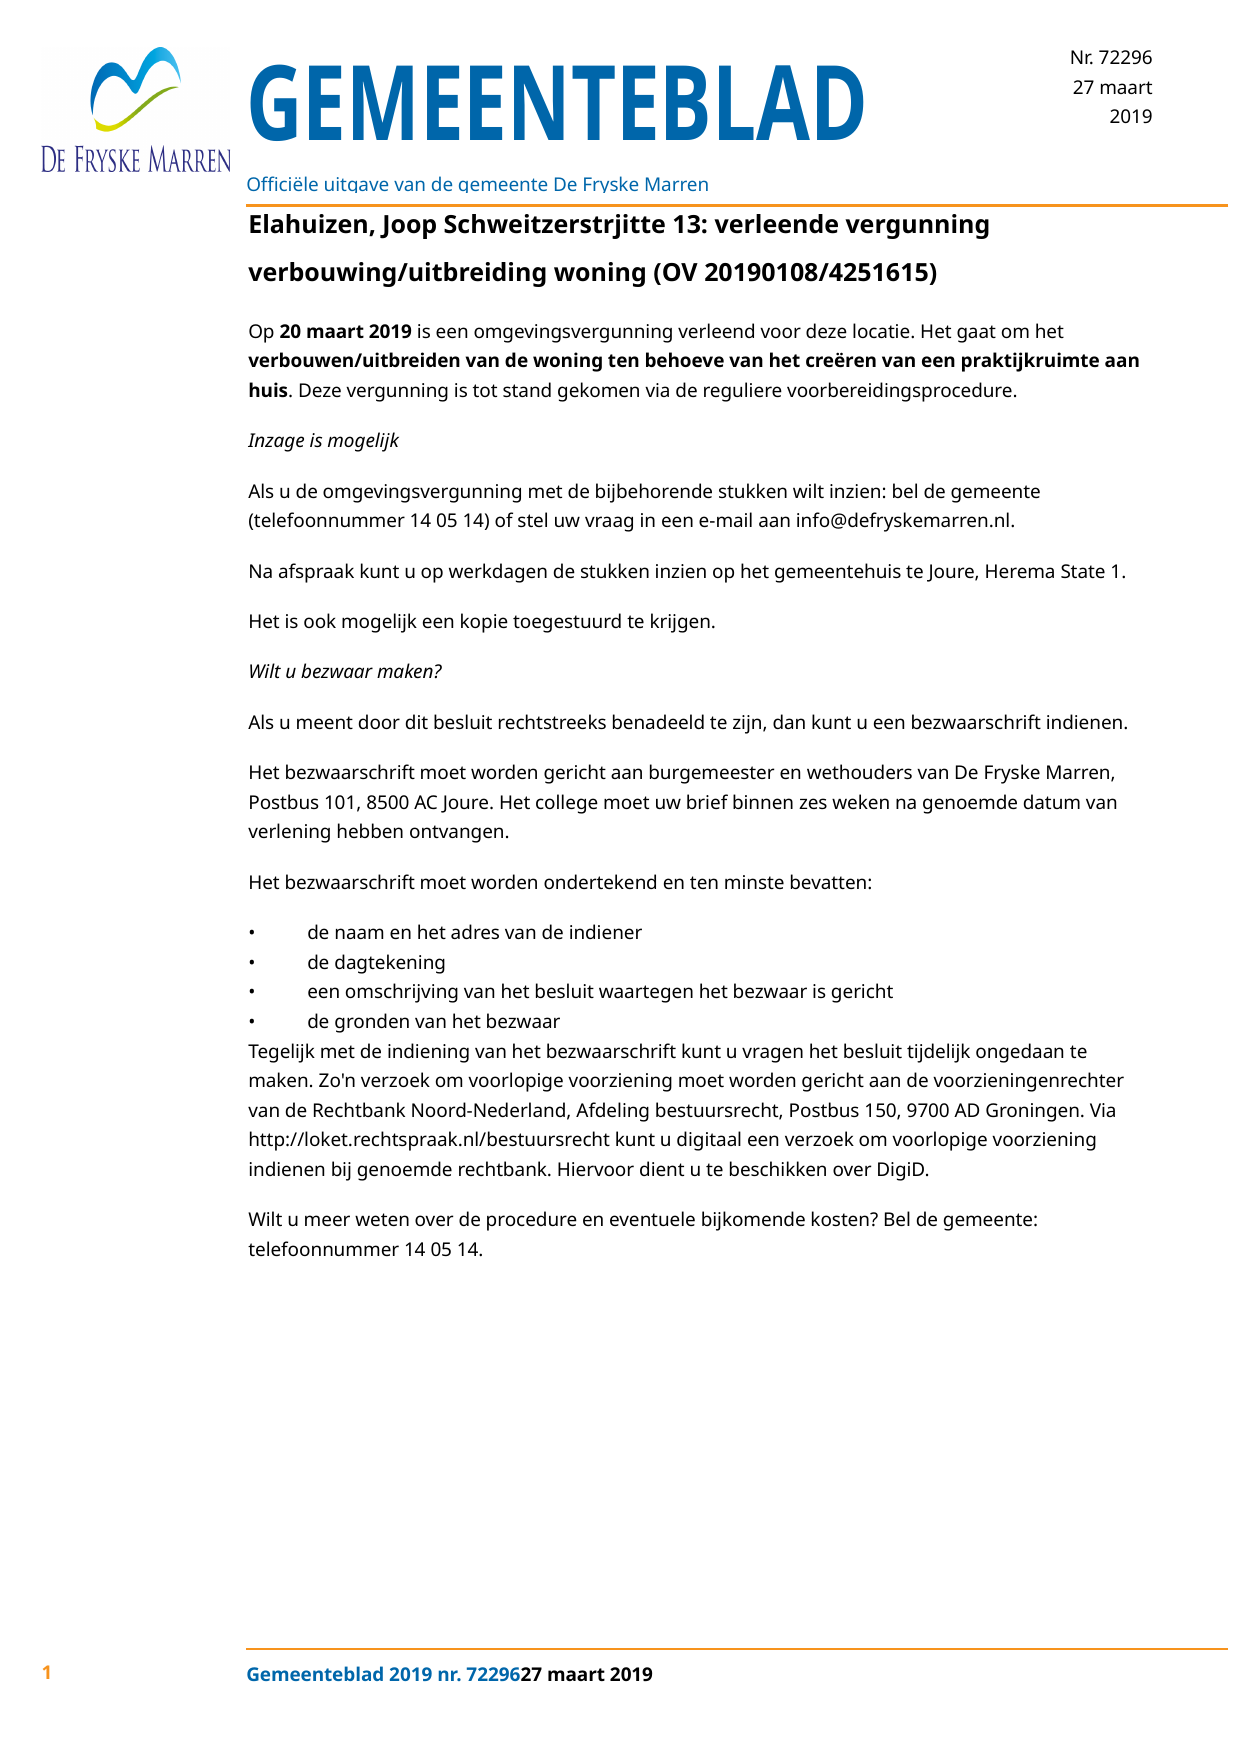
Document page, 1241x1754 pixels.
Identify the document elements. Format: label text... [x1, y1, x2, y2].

text Het bezwaarschrift moet worden ondertekend en ten minste bevatten: [248, 869, 1152, 895]
text Wilt u bezwaar maken? [248, 659, 1152, 684]
list een omschrijving van het besluit waartegen het bezwaar is gericht [248, 979, 1152, 1004]
text Elahuizen, Joop Schweitzerstrjitte 13: verleende vergunning verbouwing/uitbreiding woning (OV 20190108/4251615) [248, 207, 1152, 288]
list de gronden van het bezwaar [248, 1008, 1152, 1034]
list de dagtekening [248, 949, 1152, 975]
text Op 20 maart 2019 is een omgevingsvergunning verleend voor deze locatie. Het gaat om het verbouwen/uitbreiden van de woning ten behoeve van het creëren van een praktijkruimte aan huis. Deze vergunning is tot stand gekomen via de reguliere voorbereidingsprocedure. [248, 318, 1152, 403]
text Wilt u meer weten over de procedure en eventuele bijkomende kosten? Bel de gemeente: telefoonnummer 14 05 14. [248, 1207, 1152, 1262]
text Het bezwaarschrift moet worden gericht aan burgemeester en wethouders van De Fryske Marren, Postbus 101, 8500 AC Joure. Het college moet uw brief binnen zes weken na genoemde datum van verlening hebben ontvangen. [248, 759, 1152, 844]
text Na afspraak kunt u op werkdagen de stukken inzien op het gemeentehuis te Joure, Herema State 1. [248, 558, 1152, 584]
text Tegelijk met de indiening van het bezwaarschrift kunt u vragen het besluit tijdelijk ongedaan te maken. Zo'n verzoek om voorlopige voorziening moet worden gericht aan de voorzieningenrechter van de Rechtbank Noord-Nederland, Afdeling bestuursrecht, Postbus 150, 9700 AD Groningen. Via http://loket.rechtspraak.nl/bestuursrecht kunt u digitaal een verzoek om voorlopige voorziening indienen bij genoemde rechtbank. Hiervoor dient u te beschikken over DigiD. [248, 1038, 1152, 1182]
list de naam en het adres van de indiener [248, 919, 1152, 945]
text Als u meent door dit besluit rechtstreeks benadeeld te zijn, dan kunt u een bezwaarschrift indienen. [248, 709, 1152, 735]
text Inzage is mogelijk [248, 427, 1152, 453]
text Het is ook mogelijk een kopie toegestuurd te krijgen. [248, 608, 1152, 634]
text Als u de omgevingsvergunning met de bijbehorende stukken wilt inzien: bel de gemeente (telefoonnummer 14 05 14) of stel uw vraag in een e-mail aan info@defryskemarren.nl. [248, 478, 1152, 533]
picture [41, 47, 231, 172]
